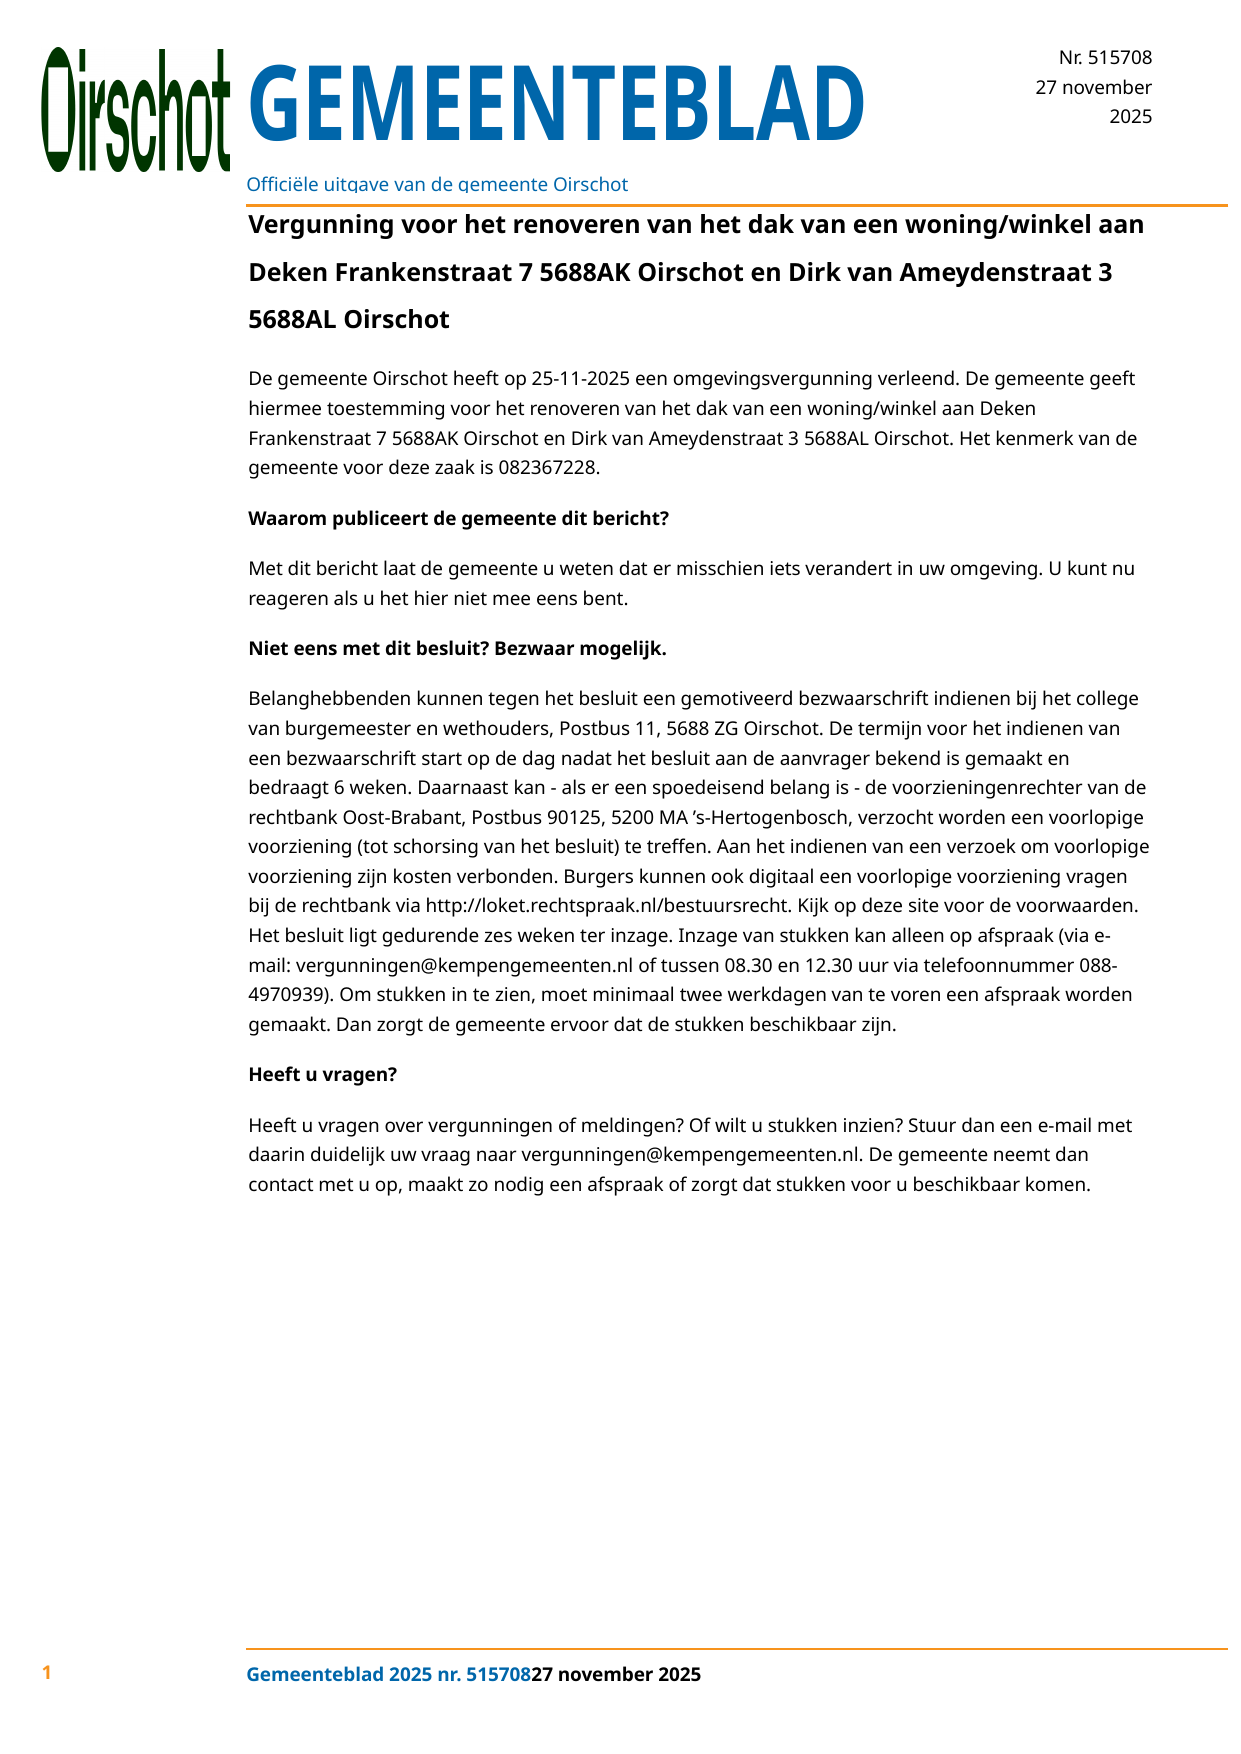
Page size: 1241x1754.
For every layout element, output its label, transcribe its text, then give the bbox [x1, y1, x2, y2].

text Heeft u vragen? [248, 1061, 1152, 1087]
text Vergunning voor het renoveren van het dak van een woning/winkel aan Deken Frankenstraat 7 5688AK Oirschot en Dirk van Ameydenstraat 3 5688AL Oirschot [248, 207, 1152, 336]
picture [41, 47, 231, 172]
text Heeft u vragen over vergunningen of meldingen? Of wilt u stukken inzien? Stuur dan een e-mail met daarin duidelijk uw vraag naar vergunningen@kempengemeenten.nl. De gemeente neemt dan contact met u op, maakt zo nodig een afspraak of zorgt dat stukken voor u beschikbaar komen. [248, 1112, 1152, 1197]
text Niet eens met dit besluit? Bezwaar mogelijk. [248, 635, 1152, 661]
text Waarom publiceert de gemeente dit bericht? [248, 505, 1152, 530]
text Belanghebbenden kunnen tegen het besluit een gemotiveerd bezwaarschrift indienen bij het college van burgemeester en wethouders, Postbus 11, 5688 ZG Oirschot. De termijn voor het indienen van een bezwaarschrift start op de dag nadat het besluit aan de aanvrager bekend is gemaakt en bedraagt 6 weken. Daarnaast kan - als er een spoedeisend belang is - de voorzieningenrechter van de rechtbank Oost-Brabant, Postbus 90125, 5200 MA ’s-Hertogenbosch, verzocht worden een voorlopige voorziening (tot schorsing van het besluit) te treffen. Aan het indienen van een verzoek om voorlopige voorziening zijn kosten verbonden. Burgers kunnen ook digitaal een voorlopige voorziening vragen bij de rechtbank via http://loket.rechtspraak.nl/bestuursrecht. Kijk op deze site voor de voorwaarden. Het besluit ligt gedurende zes weken ter inzage. Inzage van stukken kan alleen op afspraak (via e-mail: vergunningen@kempengemeenten.nl of tussen 08.30 en 12.30 uur via telefoonnummer 088-4970939). Om stukken in te zien, moet minimaal twee werkdagen van te voren een afspraak worden gemaakt. Dan zorgt de gemeente ervoor dat de stukken beschikbaar zijn. [248, 686, 1152, 1037]
text De gemeente Oirschot heeft op 25-11-2025 een omgevingsvergunning verleend. De gemeente geeft hiermee toestemming voor het renoveren van het dak van een woning/winkel aan Deken Frankenstraat 7 5688AK Oirschot en Dirk van Ameydenstraat 3 5688AL Oirschot. Het kenmerk van de gemeente voor deze zaak is 082367228. [248, 366, 1152, 480]
text Met dit bericht laat de gemeente u weten dat er misschien iets verandert in uw omgeving. U kunt nu reageren als u het hier niet mee eens bent. [248, 555, 1152, 610]
